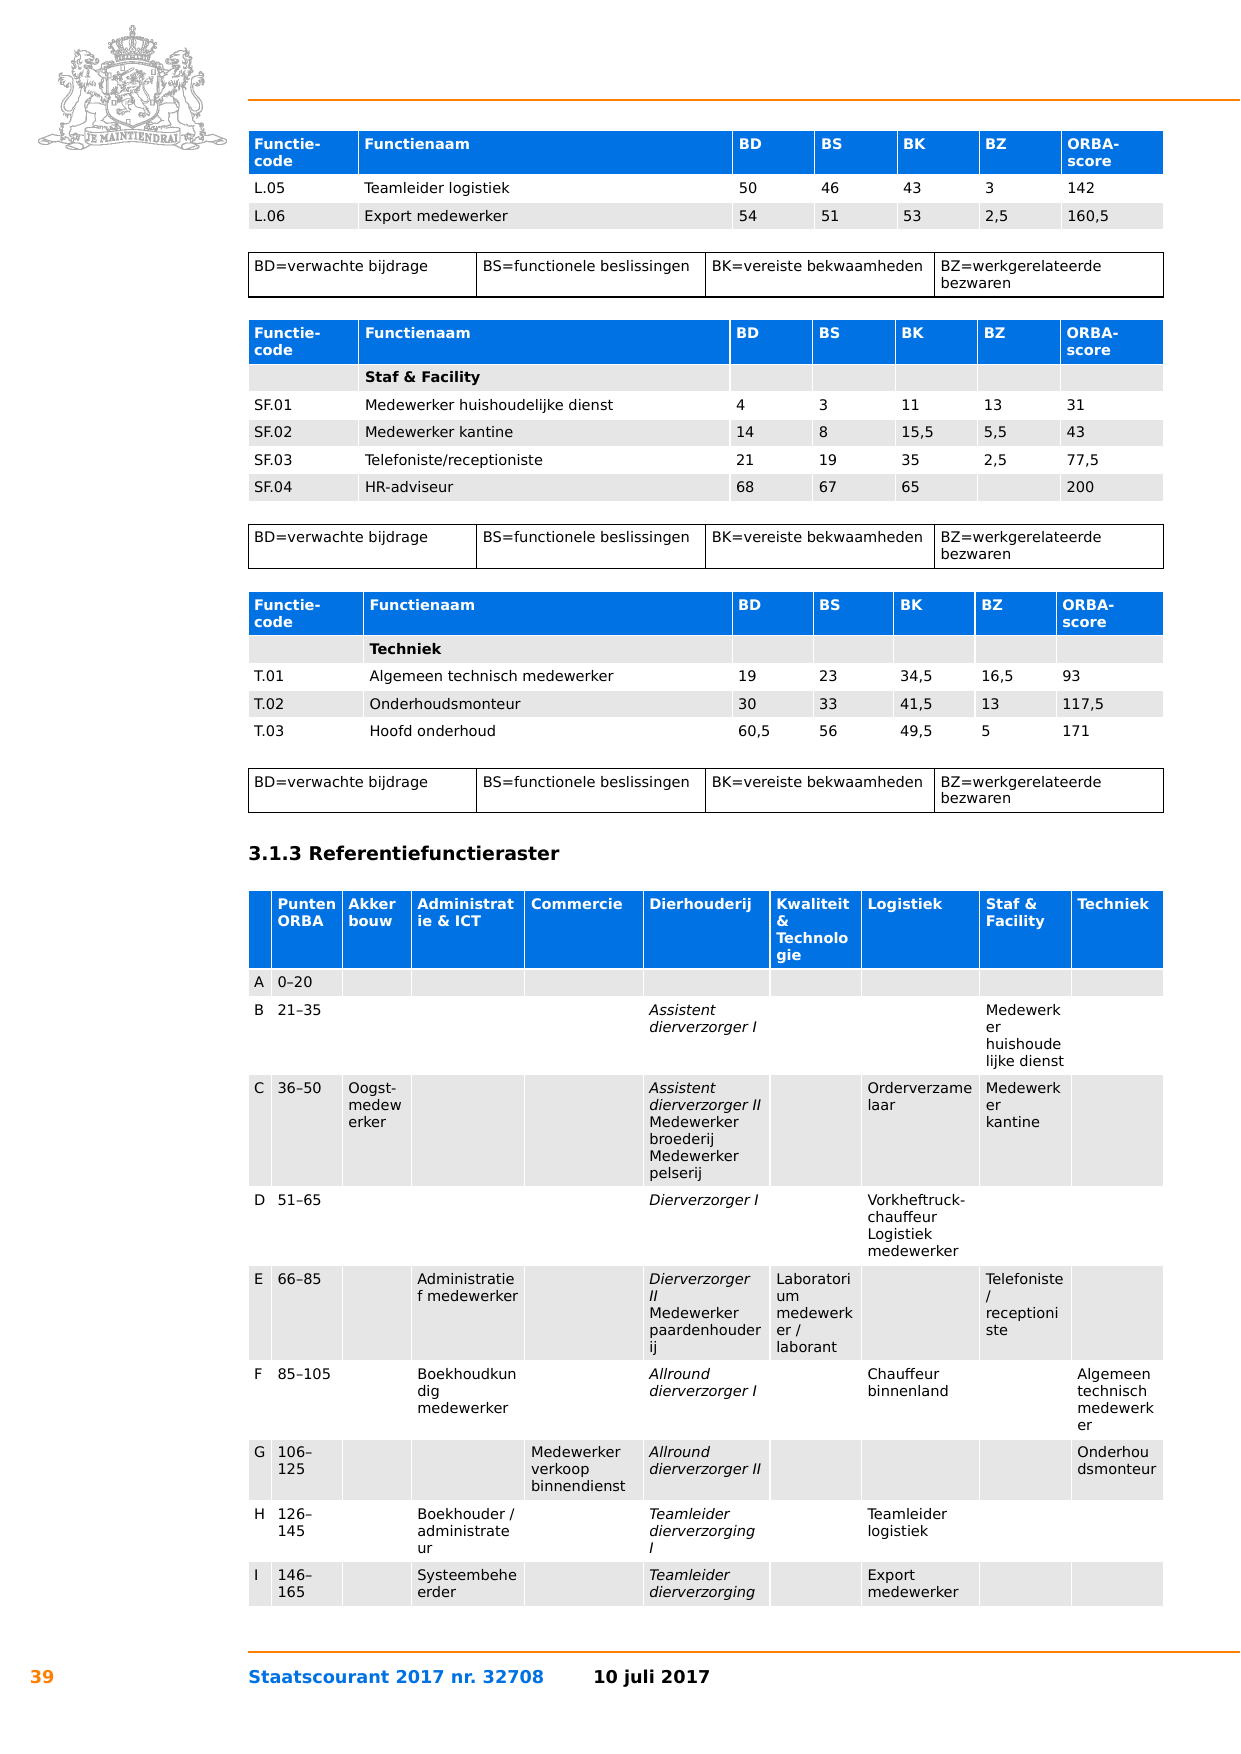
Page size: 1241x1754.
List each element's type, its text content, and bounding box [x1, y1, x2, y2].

table_cell Algemeen technisch medewerker [1072, 1361, 1163, 1438]
table_cell 117,5 [1057, 691, 1163, 717]
table_header BD [733, 592, 813, 635]
table_cell 31 [1061, 392, 1163, 418]
table_cell [771, 1188, 861, 1265]
table_header BD [731, 320, 812, 364]
table_cell L.05 [249, 175, 358, 202]
table_cell Teamleider logistiek [359, 175, 732, 202]
table_cell 66–85 [272, 1266, 342, 1360]
table_cell A [249, 970, 271, 996]
table_cell Orderverzamelaar [862, 1075, 979, 1186]
table_cell 30 [733, 691, 813, 717]
table_cell Dierverzorger I [644, 1188, 769, 1265]
table_cell Allround dierverzorger II [644, 1440, 769, 1500]
table_header Staf & Facility [980, 891, 1071, 968]
table_cell 46 [815, 175, 897, 202]
table_cell [771, 1440, 861, 1500]
table_cell [862, 1266, 979, 1360]
table_header BS [815, 131, 897, 174]
table_cell F [249, 1361, 271, 1438]
table_header BD=verwachte bijdrage [249, 525, 476, 568]
table_cell Staf & Facility [359, 365, 729, 391]
table_cell Laboratorium medewerker / laborant [771, 1266, 861, 1360]
table_header BZ [976, 592, 1056, 635]
table_header BZ [980, 131, 1061, 174]
table_header Commercie [525, 891, 643, 968]
table_header BK [894, 592, 974, 635]
table_header BD=verwachte bijdrage [249, 253, 476, 296]
table_cell 93 [1057, 664, 1163, 690]
table_header Dierhouderij [644, 891, 769, 968]
table_cell [525, 1266, 643, 1360]
table_cell [343, 1361, 411, 1438]
table_cell 19 [813, 447, 895, 473]
table_cell 51 [815, 203, 897, 229]
table_cell [771, 1075, 861, 1186]
table_header Kwaliteit & Technologie [771, 891, 861, 968]
table_cell 106–125 [272, 1440, 342, 1500]
table_cell H [249, 1501, 271, 1561]
table_cell [1072, 970, 1163, 996]
table_cell 3 [813, 392, 895, 418]
table_cell [343, 1266, 411, 1360]
table_header BD [733, 131, 814, 174]
table_header Akkerbouw [343, 891, 411, 968]
table_cell [980, 1501, 1071, 1561]
table_cell [731, 365, 812, 391]
table_header BZ [978, 320, 1060, 364]
table_cell 126–145 [272, 1501, 342, 1561]
table_cell Oogst-medewerker [343, 1075, 411, 1186]
table_cell Assistent dierverzorger II Medewerker broederij Medewerker pelserij [644, 1075, 769, 1186]
table_cell 36–50 [272, 1075, 342, 1186]
table_cell [249, 365, 358, 391]
table_header BK=vereiste bekwaamheden [706, 769, 934, 812]
table_cell 68 [731, 474, 812, 501]
table_cell [976, 636, 1056, 663]
table_cell [644, 970, 769, 996]
table_cell Vorkheftruck-chauffeur Logistiek medewerker [862, 1188, 979, 1265]
table_cell Medewerker kantine [359, 420, 729, 446]
table_header Logistiek [862, 891, 979, 968]
table_cell Medewerker kantine [980, 1075, 1071, 1186]
table_header Functie-code [249, 131, 358, 174]
table_cell [525, 997, 643, 1074]
table_cell 77,5 [1061, 447, 1163, 473]
table_cell 160,5 [1062, 203, 1163, 229]
table_cell [412, 1440, 524, 1500]
table_cell 0–20 [272, 970, 342, 996]
table_cell 41,5 [894, 691, 974, 717]
table_cell 65 [896, 474, 977, 501]
table_header Functienaam [364, 592, 732, 635]
table_header ORBA-score [1062, 131, 1163, 174]
table_cell [1072, 1266, 1163, 1360]
table_cell 5,5 [978, 420, 1060, 446]
table_cell 15,5 [896, 420, 977, 446]
table_header BK=vereiste bekwaamheden [706, 253, 934, 296]
table_cell [862, 970, 979, 996]
table_cell [1072, 1501, 1163, 1561]
table_cell [343, 1188, 411, 1265]
table_header BZ=werkgerelateerde bezwaren [935, 769, 1163, 812]
table_cell [814, 636, 893, 663]
table_cell [896, 365, 977, 391]
table_cell 51–65 [272, 1188, 342, 1265]
table_cell 43 [898, 175, 979, 202]
table_cell [771, 997, 861, 1074]
table_cell 11 [896, 392, 977, 418]
table_cell [733, 636, 813, 663]
table_cell 171 [1057, 719, 1163, 745]
table_header BK=vereiste bekwaamheden [706, 525, 934, 568]
table_cell Dierverzorger II Medewerker paardenhouderij [644, 1266, 769, 1360]
table_header ORBA-score [1061, 320, 1163, 364]
table_cell 35 [896, 447, 977, 473]
table_cell 21–35 [272, 997, 342, 1074]
table_header Administratie & ICT [412, 891, 524, 968]
table_cell [412, 1188, 524, 1265]
table_header BZ=werkgerelateerde bezwaren [935, 525, 1163, 568]
table_cell C [249, 1075, 271, 1186]
picture [38, 25, 227, 150]
table_cell [978, 474, 1060, 501]
table_cell [1061, 365, 1163, 391]
table_cell 14 [731, 420, 812, 446]
table_header Techniek [1072, 891, 1163, 968]
table_cell Onderhoudsmonteur [364, 691, 732, 717]
table_cell [525, 1188, 643, 1265]
table_cell [980, 1440, 1071, 1500]
table_header ORBA-score [1057, 592, 1163, 635]
table_cell 3 [980, 175, 1061, 202]
table_cell [862, 997, 979, 1074]
table_cell Medewerker verkoop binnendienst [525, 1440, 643, 1500]
table_cell 23 [814, 664, 893, 690]
table_cell Medewerker huishoudelijke dienst [359, 392, 729, 418]
table_cell Teamleider dierverzorging [644, 1562, 769, 1606]
table_cell 49,5 [894, 719, 974, 745]
table_cell Onderhoudsmonteur [1072, 1440, 1163, 1500]
table_cell [1057, 636, 1163, 663]
table_cell [525, 970, 643, 996]
table_cell 2,5 [980, 203, 1061, 229]
table_cell 56 [814, 719, 893, 745]
table_cell 13 [976, 691, 1056, 717]
table_cell SF.04 [249, 474, 358, 501]
table_cell 19 [733, 664, 813, 690]
table_cell [771, 1562, 861, 1606]
table_cell [771, 1361, 861, 1438]
table_header [249, 891, 271, 968]
table_cell [412, 997, 524, 1074]
table_header Functie-code [249, 320, 358, 364]
table_cell [525, 1562, 643, 1606]
subtitle 3.1.3 Referentiefunctieraster [248, 843, 1163, 865]
table_cell 43 [1061, 420, 1163, 446]
table_header BS [813, 320, 895, 364]
table_cell Telefoniste / receptioniste [980, 1266, 1071, 1360]
table_cell I [249, 1562, 271, 1606]
table_cell 5 [976, 719, 1056, 745]
table_cell [343, 970, 411, 996]
table_cell Techniek [364, 636, 732, 663]
table_header BS=functionele beslissingen [477, 525, 705, 568]
table_cell Teamleider logistiek [862, 1501, 979, 1561]
table_cell T.01 [249, 664, 363, 690]
table_cell Boekhoudkundig medewerker [412, 1361, 524, 1438]
table_cell Export medewerker [359, 203, 732, 229]
table_cell [771, 970, 861, 996]
table_cell Teamleider dierverzorging I [644, 1501, 769, 1561]
table_cell Chauffeur binnenland [862, 1361, 979, 1438]
table_cell [980, 970, 1071, 996]
table_cell [343, 1440, 411, 1500]
table_header BD=verwachte bijdrage [249, 769, 476, 812]
table_cell 16,5 [976, 664, 1056, 690]
table_cell 146–165 [272, 1562, 342, 1606]
table_cell Algemeen technisch medewerker [364, 664, 732, 690]
table_cell Hoofd onderhoud [364, 719, 732, 745]
table_header Functie-code [249, 592, 363, 635]
table_cell 8 [813, 420, 895, 446]
table_cell 4 [731, 392, 812, 418]
table_cell 53 [898, 203, 979, 229]
table_cell [249, 636, 363, 663]
table_cell 2,5 [978, 447, 1060, 473]
table_cell [525, 1361, 643, 1438]
table_cell [412, 1075, 524, 1186]
table_cell 67 [813, 474, 895, 501]
table_cell Medewerker huishoudelijke dienst [980, 997, 1071, 1074]
table_cell Boekhouder / administrateur [412, 1501, 524, 1561]
table_cell 13 [978, 392, 1060, 418]
table_cell Telefoniste/receptioniste [359, 447, 729, 473]
table_cell [980, 1188, 1071, 1265]
table_header Punten ORBA [272, 891, 342, 968]
table_cell E [249, 1266, 271, 1360]
table_cell 33 [814, 691, 893, 717]
table_header Functienaam [359, 320, 729, 364]
table_cell 34,5 [894, 664, 974, 690]
table_cell [862, 1440, 979, 1500]
table_cell [813, 365, 895, 391]
table_cell Administratief medewerker [412, 1266, 524, 1360]
table_cell 21 [731, 447, 812, 473]
table_cell SF.03 [249, 447, 358, 473]
table_cell L.06 [249, 203, 358, 229]
table_header BS=functionele beslissingen [477, 769, 705, 812]
table_cell G [249, 1440, 271, 1500]
table_cell Systeembeheerder [412, 1562, 524, 1606]
table_header BS=functionele beslissingen [477, 253, 705, 296]
table_cell [343, 1562, 411, 1606]
table_cell B [249, 997, 271, 1074]
table_cell [1072, 1075, 1163, 1186]
table_cell SF.02 [249, 420, 358, 446]
table_cell T.03 [249, 719, 363, 745]
table_cell Allround dierverzorger I [644, 1361, 769, 1438]
table_cell [1072, 1562, 1163, 1606]
table_header BS [814, 592, 893, 635]
table_cell 54 [733, 203, 814, 229]
table_cell T.02 [249, 691, 363, 717]
table_cell [1072, 997, 1163, 1074]
table_cell [1072, 1188, 1163, 1265]
table_header BK [896, 320, 977, 364]
table_cell D [249, 1188, 271, 1265]
table_cell [894, 636, 974, 663]
table_cell 85–105 [272, 1361, 342, 1438]
table_cell 142 [1062, 175, 1163, 202]
table_header Functienaam [359, 131, 732, 174]
table_cell 50 [733, 175, 814, 202]
table_cell [343, 1501, 411, 1561]
table_cell [980, 1562, 1071, 1606]
table_cell Export medewerker [862, 1562, 979, 1606]
table_cell [980, 1361, 1071, 1438]
table_cell HR-adviseur [359, 474, 729, 501]
table_cell [978, 365, 1060, 391]
table_cell [343, 997, 411, 1074]
table_cell [771, 1501, 861, 1561]
table_header BZ=werkgerelateerde bezwaren [935, 253, 1163, 296]
table_cell [412, 970, 524, 996]
table_cell [525, 1075, 643, 1186]
table_cell SF.01 [249, 392, 358, 418]
table_cell Assistent dierverzorger I [644, 997, 769, 1074]
table_cell [525, 1501, 643, 1561]
table_cell 200 [1061, 474, 1163, 501]
table_cell 60,5 [733, 719, 813, 745]
table_header BK [898, 131, 979, 174]
